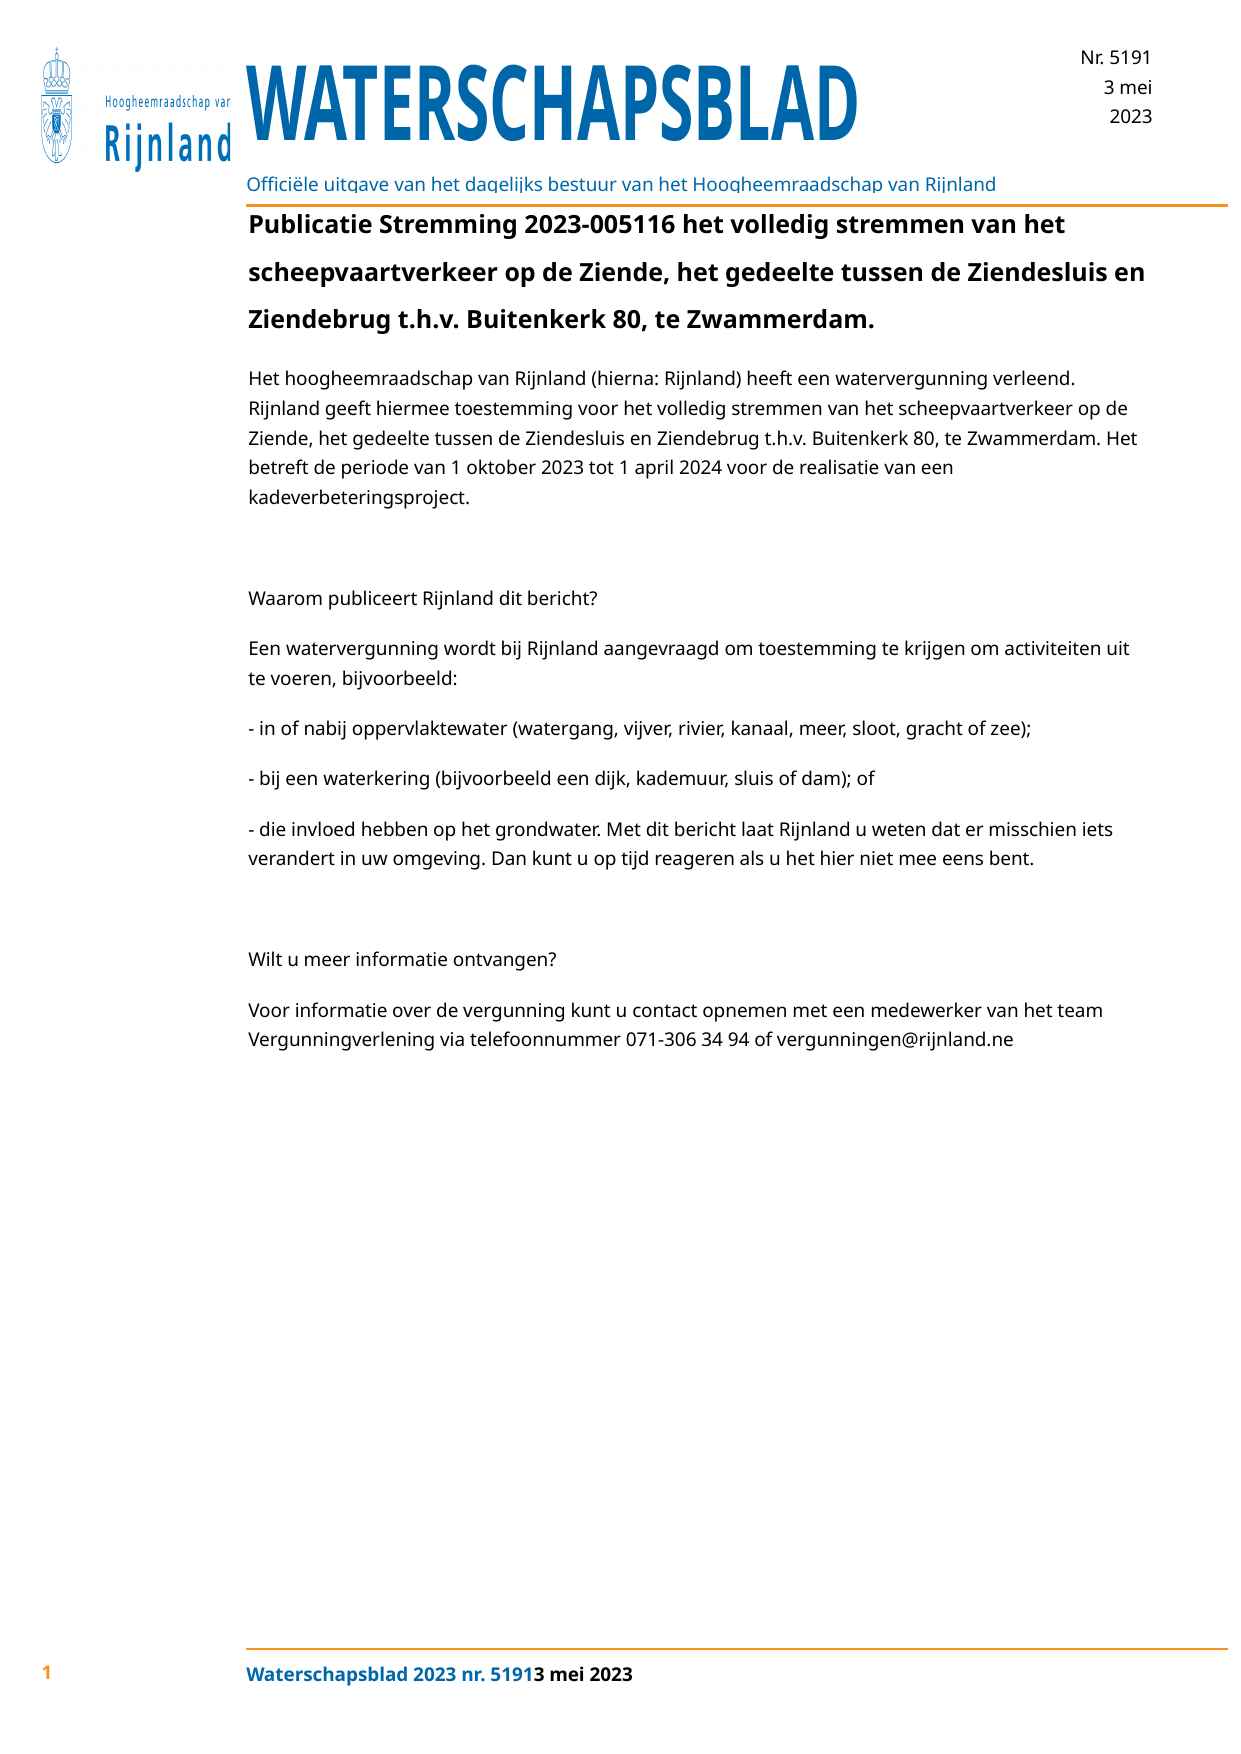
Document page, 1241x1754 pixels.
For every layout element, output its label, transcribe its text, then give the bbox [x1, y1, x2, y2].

text Het hoogheemraadschap van Rijnland (hierna: Rijnland) heeft een watervergunning verleend. Rijnland geeft hiermee toestemming voor het volledig stremmen van het scheepvaartverkeer op de Ziende, het gedeelte tussen de Ziendesluis en Ziendebrug t.h.v. Buitenkerk 80, te Zwammerdam. Het betreft de periode van 1 oktober 2023 tot 1 april 2024 voor de realisatie van een kadeverbeteringsproject. [248, 366, 1152, 509]
text - bij een waterkering (bijvoorbeeld een dijk, kademuur, sluis of dam); of [248, 766, 1152, 791]
text Wilt u meer informatie ontvangen? [248, 946, 1152, 972]
text Voor informatie over de vergunning kunt u contact opnemen met een medewerker van het team Vergunningverlening via telefoonnummer 071-306 34 94 of vergunningen@rijnland.ne [248, 997, 1152, 1052]
text - die invloed hebben op het grondwater. Met dit bericht laat Rijnland u weten dat er misschien iets verandert in uw omgeving. Dan kunt u op tijd reageren als u het hier niet mee eens bent. [248, 816, 1152, 871]
picture [41, 47, 231, 172]
text Publicatie Stremming 2023-005116 het volledig stremmen van het scheepvaartverkeer op de Ziende, het gedeelte tussen de Ziendesluis en Ziendebrug t.h.v. Buitenkerk 80, te Zwammerdam. [248, 207, 1152, 336]
text Waarom publiceert Rijnland dit bericht? [248, 585, 1152, 610]
text Een watervergunning wordt bij Rijnland aangevraagd om toestemming te krijgen om activiteiten uit te voeren, bijvoorbeeld: [248, 635, 1152, 690]
text - in of nabij oppervlaktewater (watergang, vijver, rivier, kanaal, meer, sloot, gracht of zee); [248, 715, 1152, 741]
